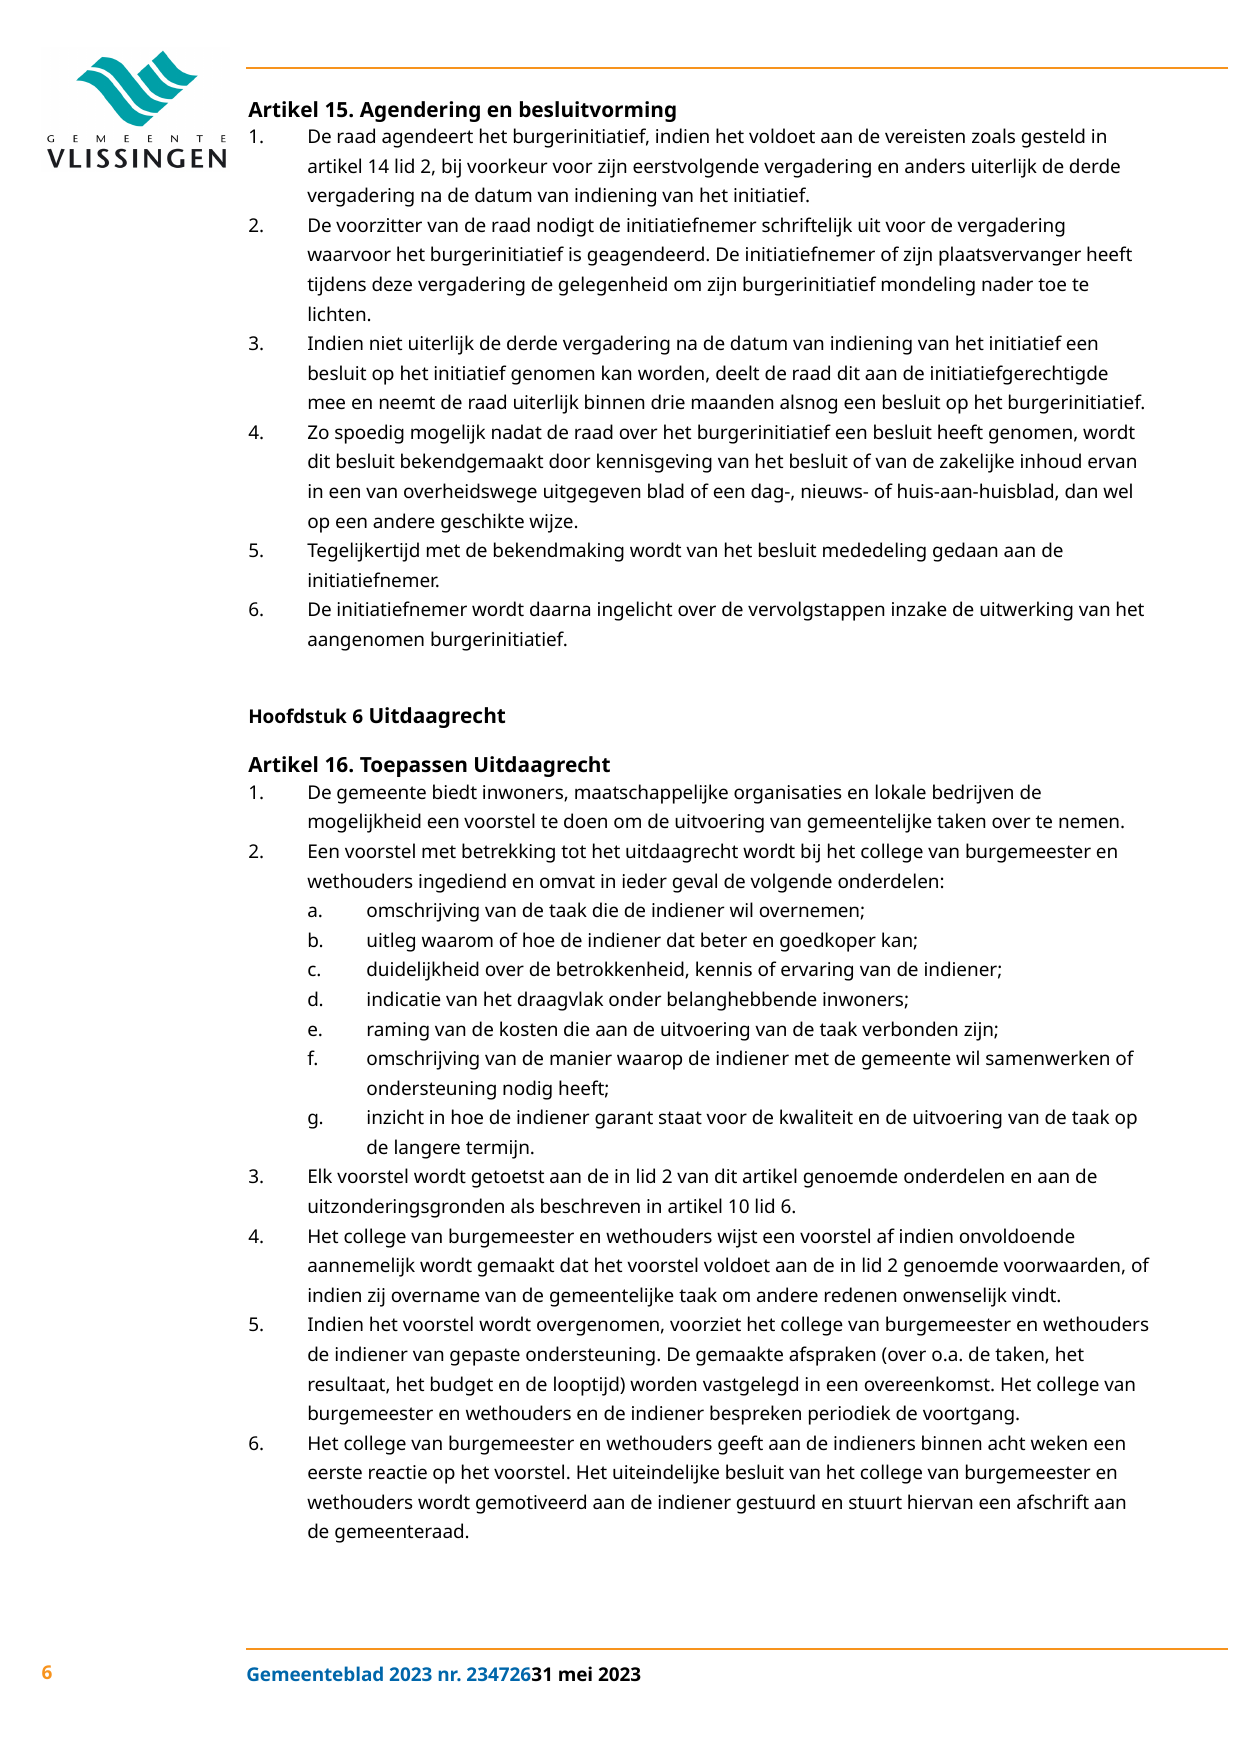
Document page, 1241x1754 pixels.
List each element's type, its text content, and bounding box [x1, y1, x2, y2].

list uitleg waarom of hoe de indiener dat beter en goedkoper kan; [307, 927, 1152, 953]
text Artikel 15. Agendering en besluitvorming [248, 95, 1152, 123]
picture [41, 47, 231, 172]
list duidelijkheid over de betrokkenheid, kennis of ervaring van de indiener; [307, 957, 1152, 982]
list Elk voorstel wordt getoetst aan de in lid 2 van dit artikel genoemde onderdelen en aan de uitzonderingsgronden als beschreven in artikel 10 lid 6. [248, 1164, 1152, 1219]
list Het college van burgemeester en wethouders geeft aan de indieners binnen acht weken een eerste reactie op het voorstel. Het uiteindelijke besluit van het college van burgemeester en wethouders wordt gemotiveerd aan de indiener gestuurd en stuurt hiervan een afschrift aan de gemeenteraad. [248, 1430, 1152, 1544]
list Indien niet uiterlijk de derde vergadering na de datum van indiening van het initiatief een besluit op het initiatief genomen kan worden, deelt de raad dit aan de initiatiefgerechtigde mee en neemt de raad uiterlijk binnen drie maanden alsnog een besluit op het burgerinitiatief. [248, 330, 1152, 415]
list De gemeente biedt inwoners, maatschappelijke organisaties en lokale bedrijven de mogelijkheid een voorstel te doen om de uitvoering van gemeentelijke taken over te nemen. [248, 779, 1152, 834]
list omschrijving van de taak die de indiener wil overnemen; [307, 897, 1152, 923]
list raming van de kosten die aan de uitvoering van de taak verbonden zijn; [307, 1016, 1152, 1041]
text Artikel 16. Toepassen Uitdaagrecht [248, 751, 1152, 779]
list indicatie van het draagvlak onder belanghebbende inwoners; [307, 986, 1152, 1012]
list Het college van burgemeester en wethouders wijst een voorstel af indien onvoldoende aannemelijk wordt gemaakt dat het voorstel voldoet aan de in lid 2 genoemde voorwaarden, of indien zij overname van de gemeentelijke taak om andere redenen onwenselijk vindt. [248, 1223, 1152, 1308]
list De initiatiefnemer wordt daarna ingelicht over de vervolgstappen inzake de uitwerking van het aangenomen burgerinitiatief. [248, 597, 1152, 652]
list Zo spoedig mogelijk nadat de raad over het burgerinitiatief een besluit heeft genomen, wordt dit besluit bekendgemaakt door kennisgeving van het besluit of van de zakelijke inhoud ervan in een van overheidswege uitgegeven blad of een dag-, nieuws- of huis-aan-huisblad, dan wel op een andere geschikte wijze. [248, 419, 1152, 533]
list omschrijving van de manier waarop de indiener met de gemeente wil samenwerken of ondersteuning nodig heeft; [307, 1045, 1152, 1101]
list De voorzitter van de raad nodigt de initiatiefnemer schriftelijk uit voor de vergadering waarvoor het burgerinitiatief is geagendeerd. De initiatiefnemer of zijn plaatsvervanger heeft tijdens deze vergadering de gelegenheid om zijn burgerinitiatief mondeling nader toe te lichten. [248, 212, 1152, 326]
list De raad agendeert het burgerinitiatief, indien het voldoet aan de vereisten zoals gesteld in artikel 14 lid 2, bij voorkeur voor zijn eerstvolgende vergadering en anders uiterlijk de derde vergadering na de datum van indiening van het initiatief. [248, 123, 1152, 208]
list inzicht in hoe de indiener garant staat voor de kwaliteit en de uitvoering van de taak op de langere termijn. [307, 1104, 1152, 1160]
text Hoofdstuk 6 Uitdaagrecht [248, 701, 1152, 730]
list Indien het voorstel wordt overgenomen, voorziet het college van burgemeester en wethouders de indiener van gepaste ondersteuning. De gemaakte afspraken (over o.a. de taken, het resultaat, het budget en de looptijd) worden vastgelegd in een overeenkomst. Het college van burgemeester en wethouders en de indiener bespreken periodiek de voortgang. [248, 1312, 1152, 1426]
list Tegelijkertijd met de bekendmaking wordt van het besluit mededeling gedaan aan de initiatiefnemer. [248, 537, 1152, 593]
list Een voorstel met betrekking tot het uitdaagrecht wordt bij het college van burgemeester en wethouders ingediend en omvat in ieder geval de volgende onderdelen: [248, 838, 1152, 893]
